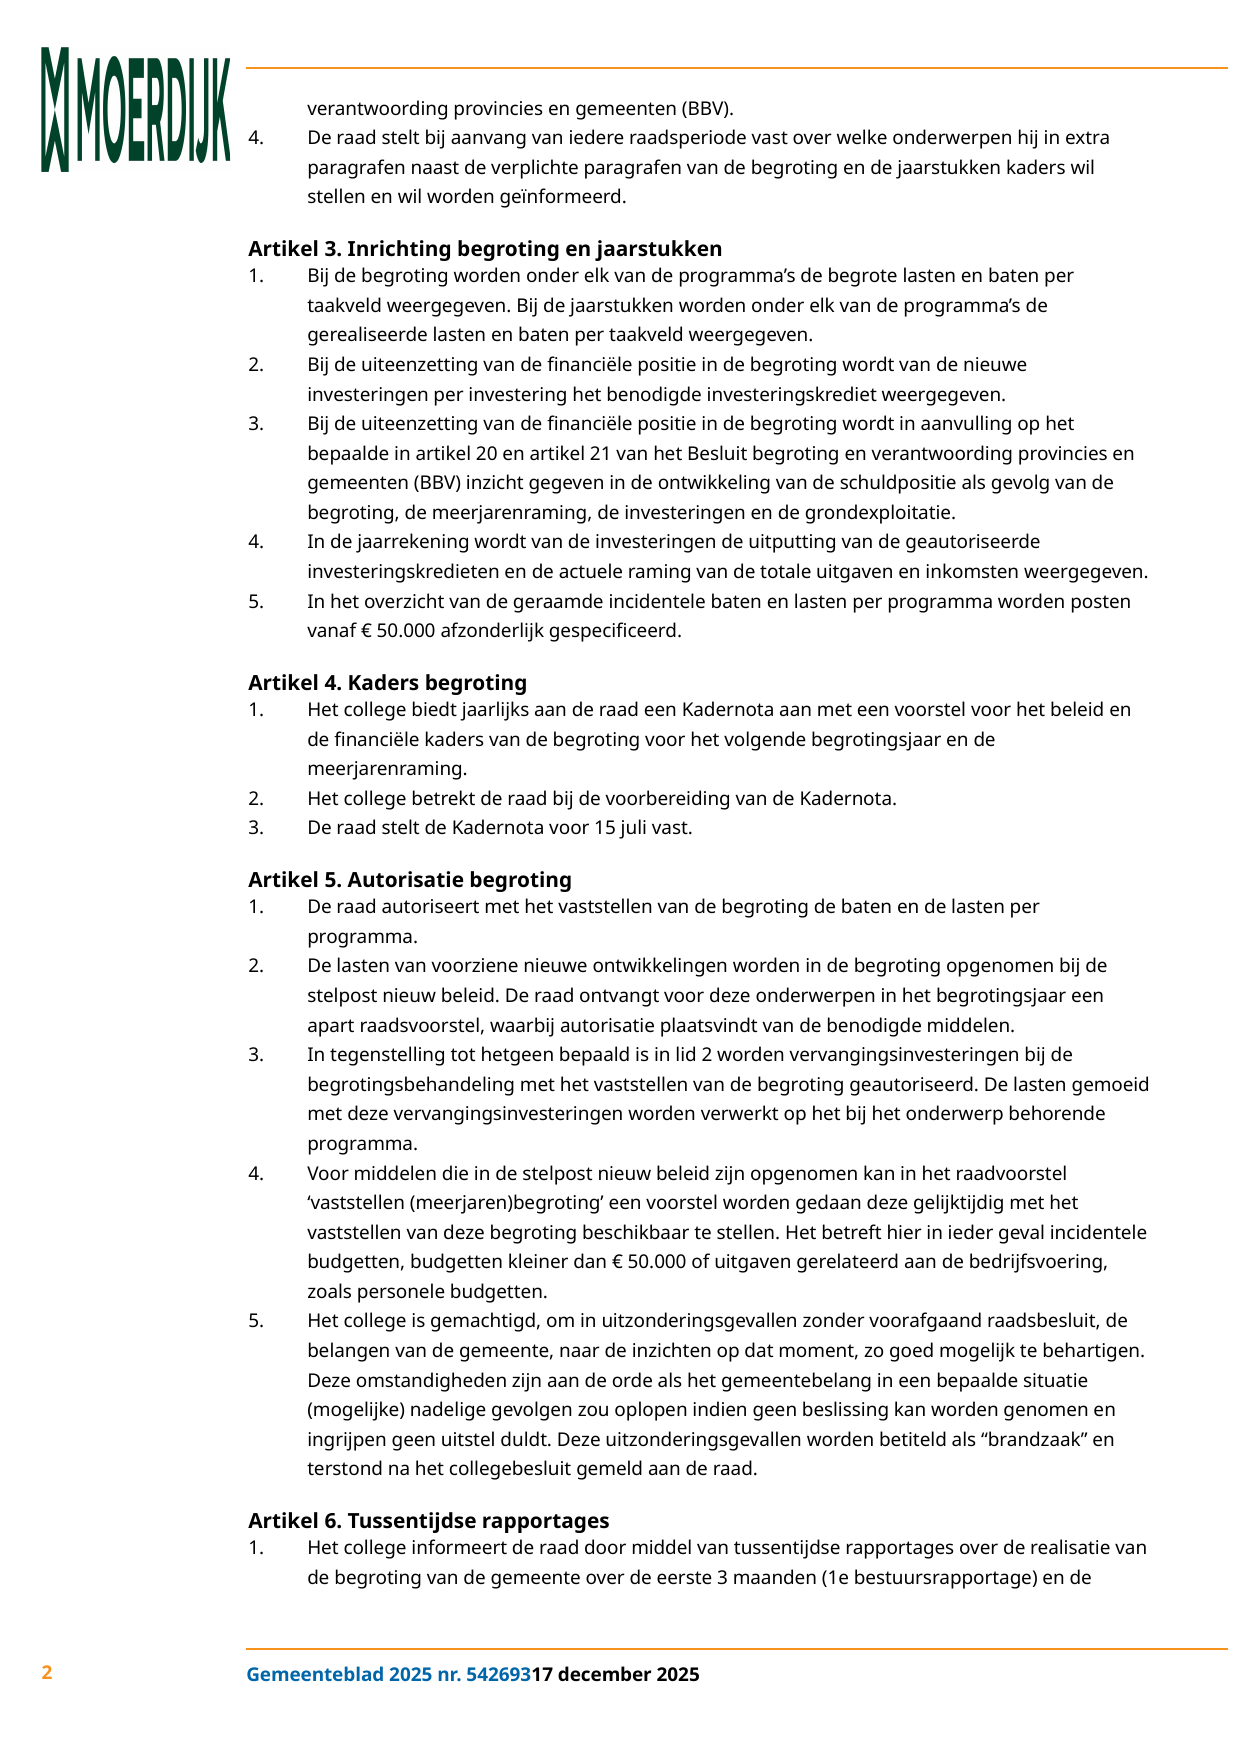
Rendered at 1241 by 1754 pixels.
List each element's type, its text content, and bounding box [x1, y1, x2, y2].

picture [41, 47, 231, 172]
list De raad stelt de Kadernota voor 15 juli vast. [248, 814, 1152, 840]
list Bij de uiteenzetting van de financiële positie in de begroting wordt van de nieuwe investeringen per investering het benodigde investeringskrediet weergegeven. [248, 351, 1152, 406]
list De lasten van voorziene nieuwe ontwikkelingen worden in de begroting opgenomen bij de stelpost nieuw beleid. De raad ontvangt voor deze onderwerpen in het begrotingsjaar een apart raadsvoorstel, waarbij autorisatie plaatsvindt van de benodigde middelen. [248, 953, 1152, 1037]
text Artikel 3. Inrichting begroting en jaarstukken [248, 234, 1152, 262]
list Het college biedt jaarlijks aan de raad een Kadernota aan met een voorstel voor het beleid en de financiële kaders van de begroting voor het volgende begrotingsjaar en de meerjarenraming. [248, 696, 1152, 781]
list Het college betrekt de raad bij de voorbereiding van de Kadernota. [248, 785, 1152, 811]
text Artikel 5. Autorisatie begroting [248, 865, 1152, 893]
list In tegenstelling tot hetgeen bepaald is in lid 2 worden vervangingsinvesteringen bij de begrotingsbehandeling met het vaststellen van de begroting geautoriseerd. De lasten gemoeid met deze vervangingsinvesteringen worden verwerkt op het bij het onderwerp behorende programma. [248, 1041, 1152, 1156]
list De raad stelt bij aanvang van iedere raadsperiode vast over welke onderwerpen hij in extra paragrafen naast de verplichte paragrafen van de begroting en de jaarstukken kaders wil stellen en wil worden geïnformeerd. [248, 124, 1152, 209]
list Bij de uiteenzetting van de financiële positie in de begroting wordt in aanvulling op het bepaalde in artikel 20 en artikel 21 van het Besluit begroting en verantwoording provincies en gemeenten (BBV) inzicht gegeven in de ontwikkeling van de schuldpositie als gevolg van de begroting, de meerjarenraming, de investeringen en de grondexploitatie. [248, 410, 1152, 525]
text Artikel 6. Tussentijdse rapportages [248, 1506, 1152, 1534]
list Voor middelen die in de stelpost nieuw beleid zijn opgenomen kan in het raadvoorstel ‘vaststellen (meerjaren)begroting’ een voorstel worden gedaan deze gelijktijdig met het vaststellen van deze begroting beschikbaar te stellen. Het betreft hier in ieder geval incidentele budgetten, budgetten kleiner dan € 50.000 of uitgaven gerelateerd aan de bedrijfsvoering, zoals personele budgetten. [248, 1160, 1152, 1304]
list In het overzicht van de geraamde incidentele baten en lasten per programma worden posten vanaf € 50.000 afzonderlijk gespecificeerd. [248, 588, 1152, 643]
list Bij de begroting worden onder elk van de programma’s de begrote lasten en baten per taakveld weergegeven. Bij de jaarstukken worden onder elk van de programma’s de gerealiseerde lasten en baten per taakveld weergegeven. [248, 262, 1152, 347]
list Het college is gemachtigd, om in uitzonderingsgevallen zonder voorafgaand raadsbesluit, de belangen van de gemeente, naar de inzichten op dat moment, zo goed mogelijk te behartigen. Deze omstandigheden zijn aan de orde als het gemeentebelang in een bepaalde situatie (mogelijke) nadelige gevolgen zou oplopen indien geen beslissing kan worden genomen en ingrijpen geen uitstel duldt. Deze uitzonderingsgevallen worden betiteld als “brandzaak” en terstond na het collegebesluit gemeld aan de raad. [248, 1308, 1152, 1481]
list De raad autoriseert met het vaststellen van de begroting de baten en de lasten per programma. [248, 893, 1152, 949]
text Artikel 4. Kaders begroting [248, 668, 1152, 696]
list verantwoording provincies en gemeenten (BBV). [248, 95, 1152, 121]
list In de jaarrekening wordt van de investeringen de uitputting van de geautoriseerde investeringskredieten en de actuele raming van de totale uitgaven en inkomsten weergegeven. [248, 529, 1152, 584]
list Het college informeert de raad door middel van tussentijdse rapportages over de realisatie van de begroting van de gemeente over de eerste 3 maanden (1e bestuursrapportage) en de [248, 1534, 1152, 1590]
